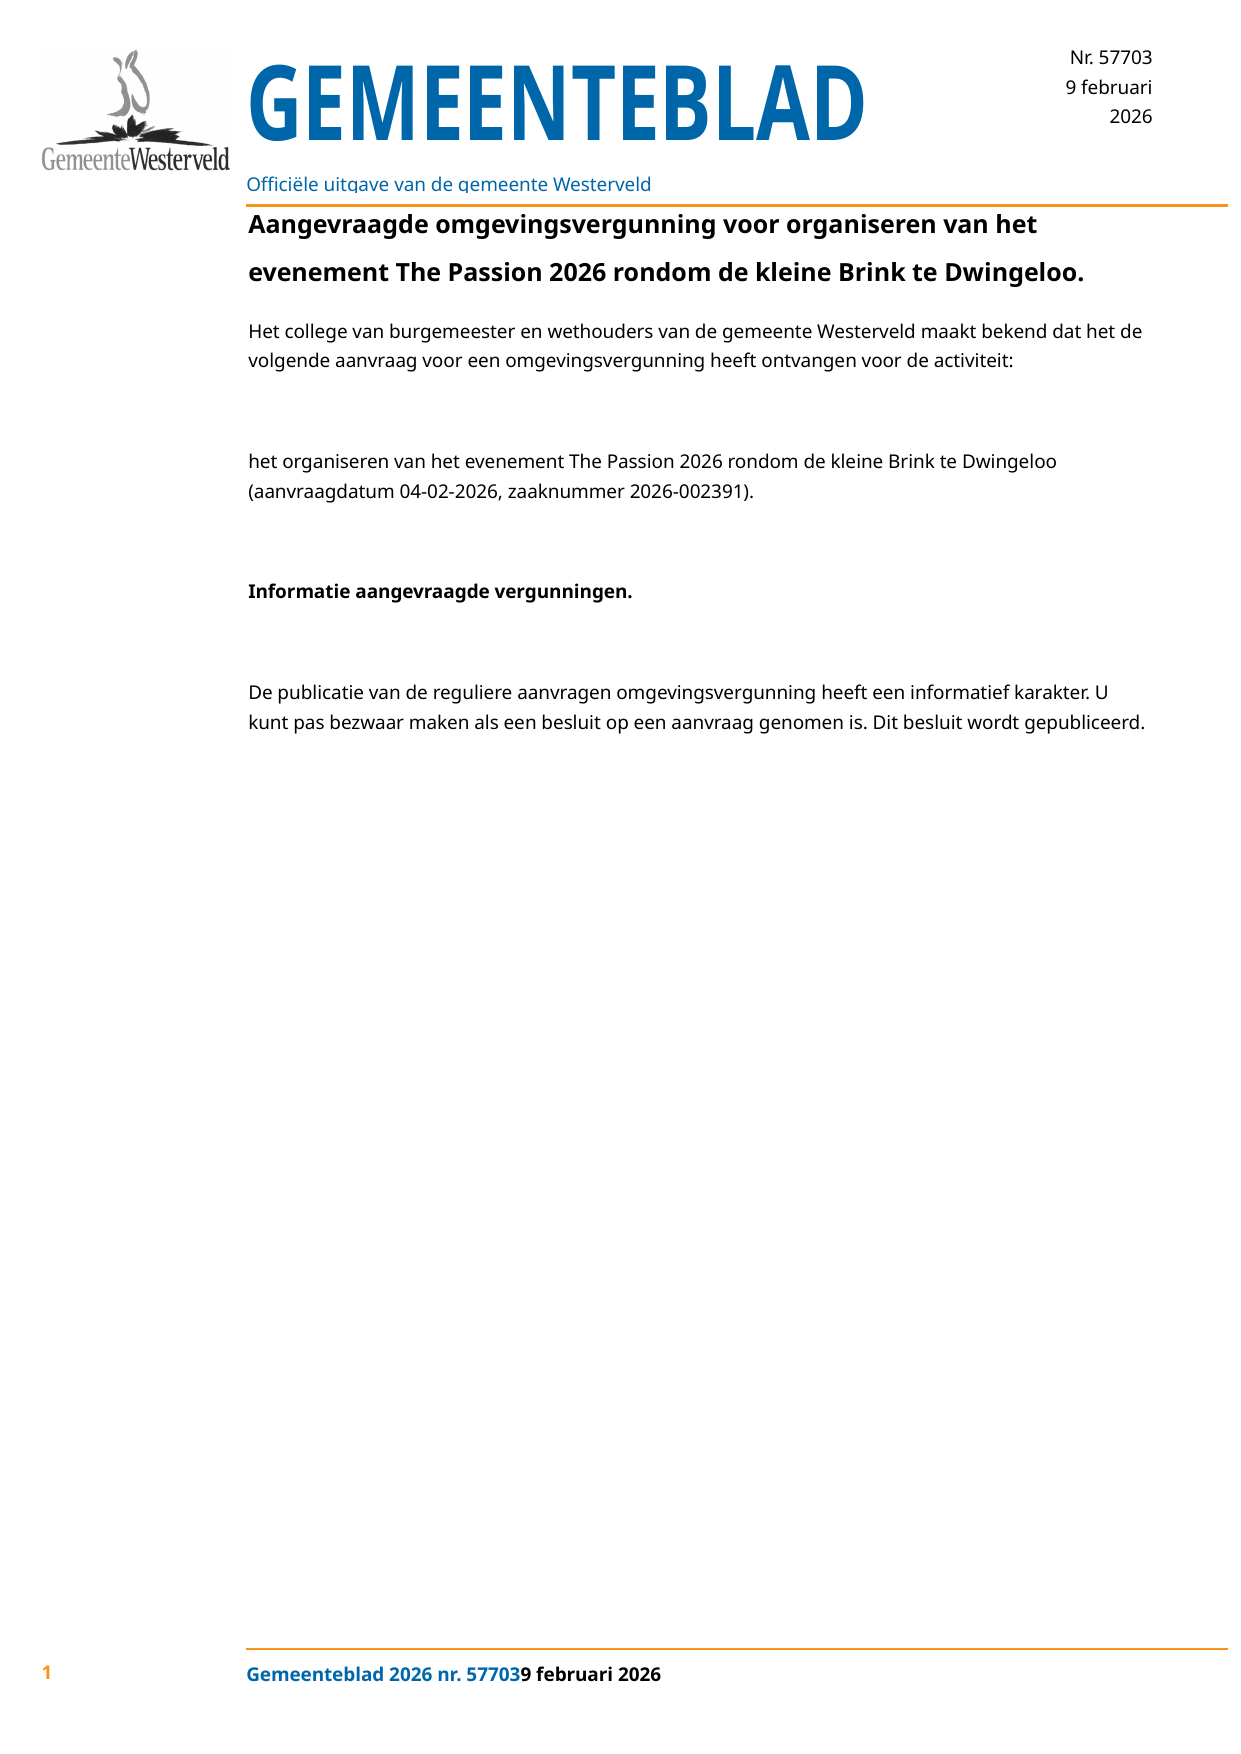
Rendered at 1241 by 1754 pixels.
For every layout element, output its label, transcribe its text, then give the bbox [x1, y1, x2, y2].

text Het college van burgemeester en wethouders van de gemeente Westerveld maakt bekend dat het de volgende aanvraag voor een omgevingsvergunning heeft ontvangen voor de activiteit: [248, 318, 1152, 373]
picture [41, 47, 231, 172]
text Aangevraagde omgevingsvergunning voor organiseren van het evenement The Passion 2026 rondom de kleine Brink te Dwingeloo. [248, 207, 1152, 288]
text het organiseren van het evenement The Passion 2026 rondom de kleine Brink te Dwingeloo (aanvraagdatum 04-02-2026, zaaknummer 2026-002391). [248, 448, 1152, 504]
text De publicatie van de reguliere aanvragen omgevingsvergunning heeft een informatief karakter. U kunt pas bezwaar maken als een besluit op een aanvraag genomen is. Dit besluit wordt gepubliceerd. [248, 679, 1152, 735]
text Informatie aangevraagde vergunningen. [248, 579, 1152, 604]
